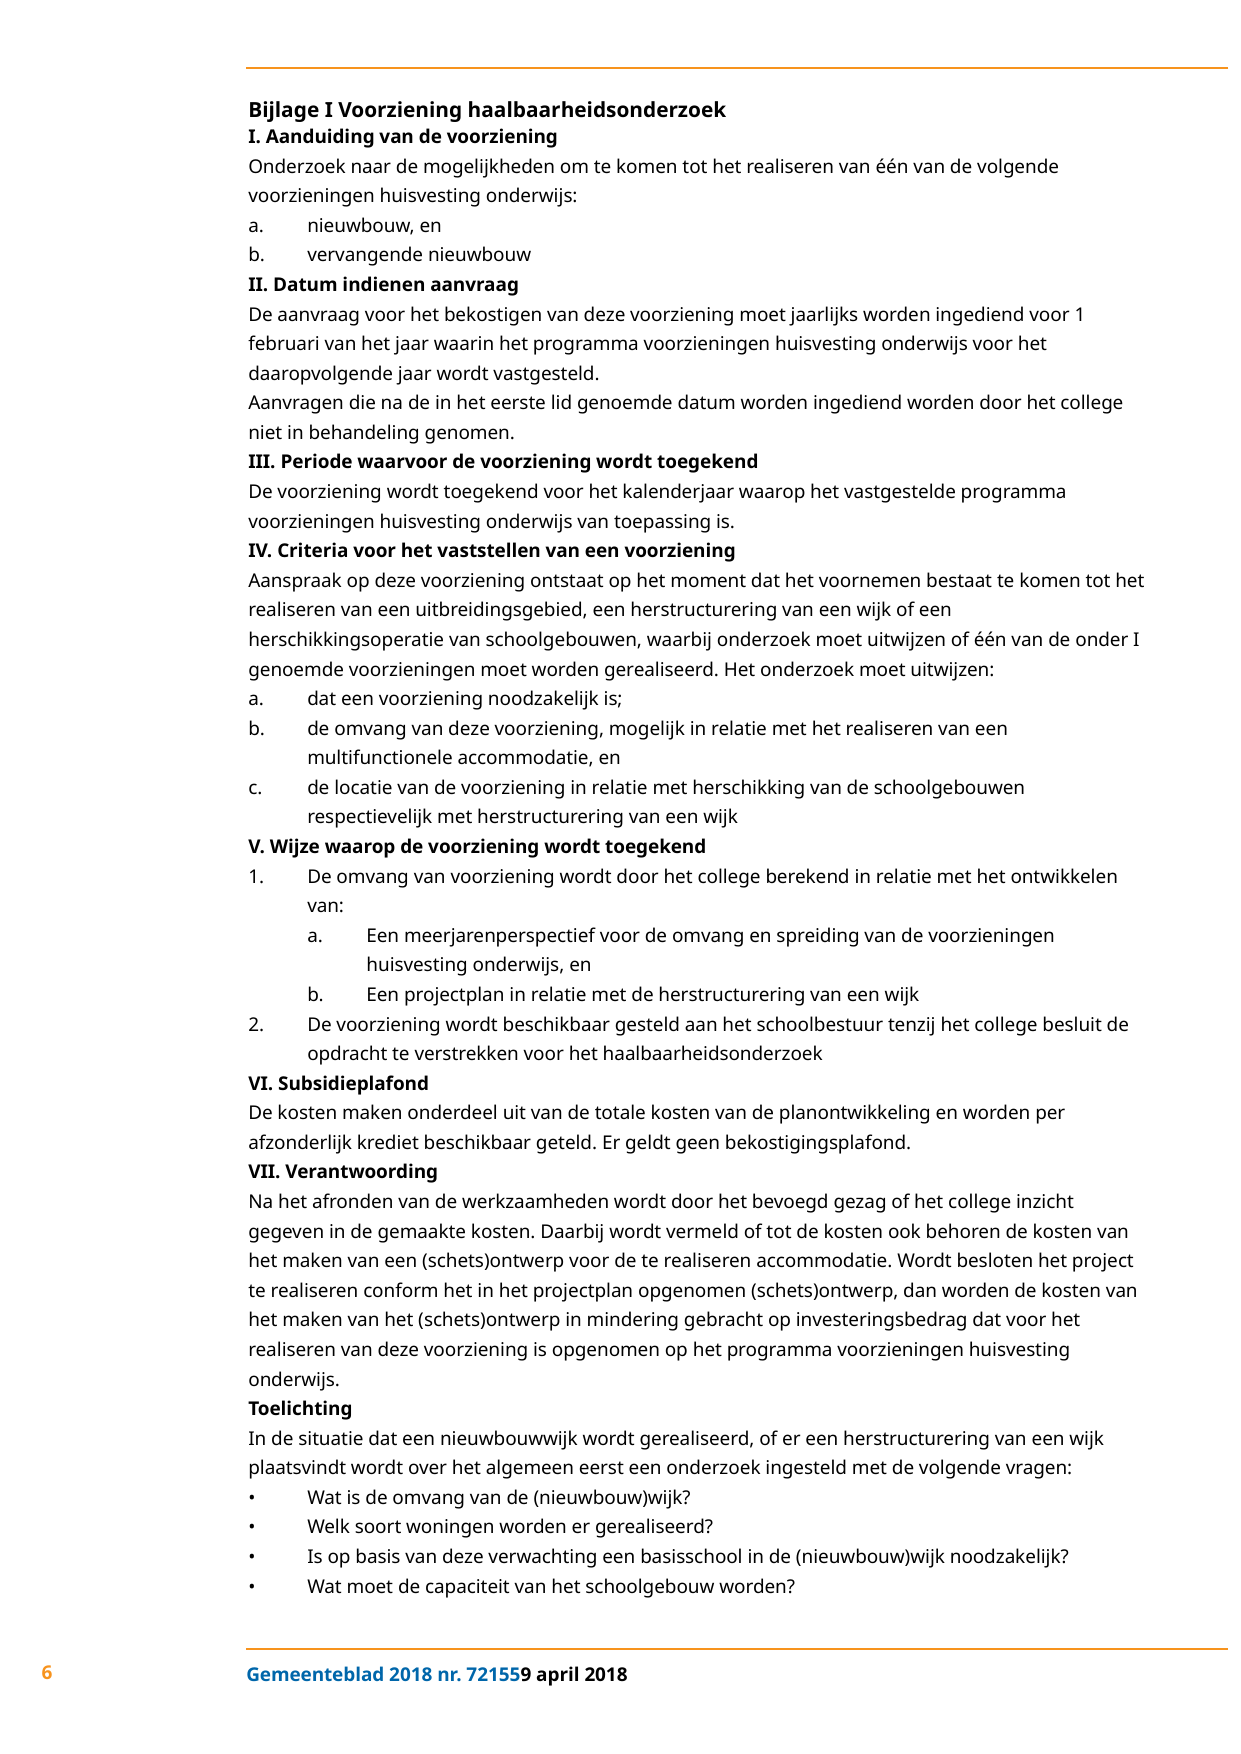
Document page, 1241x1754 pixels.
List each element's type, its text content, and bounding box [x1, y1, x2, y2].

list Wat is de omvang van de (nieuwbouw)wijk? [248, 1484, 1152, 1510]
text VI. Subsidieplafond [248, 1070, 1152, 1096]
text De kosten maken onderdeel uit van de totale kosten van de planontwikkeling en worden per afzonderlijk krediet beschikbaar geteld. Er geldt geen bekostigingsplafond. [248, 1099, 1152, 1155]
text Aanspraak op deze voorziening ontstaat op het moment dat het voornemen bestaat te komen tot het realiseren van een uitbreidingsgebied, een herstructurering van een wijk of een herschikkingsoperatie van schoolgebouwen, waarbij onderzoek moet uitwijzen of één van de onder I genoemde voorzieningen moet worden gerealiseerd. Het onderzoek moet uitwijzen: [248, 567, 1152, 682]
text VII. Verantwoording [248, 1159, 1152, 1184]
list de locatie van de voorziening in relatie met herschikking van de schoolgebouwen respectievelijk met herstructurering van een wijk [248, 774, 1152, 829]
list nieuwbouw, en [248, 212, 1152, 238]
picture [41, 47, 231, 172]
text IV. Criteria voor het vaststellen van een voorziening [248, 537, 1152, 563]
list De voorziening wordt beschikbaar gesteld aan het schoolbestuur tenzij het college besluit de opdracht te verstrekken voor het haalbaarheidsonderzoek [248, 1011, 1152, 1066]
text De voorziening wordt toegekend voor het kalenderjaar waarop het vastgestelde programma voorzieningen huisvesting onderwijs van toepassing is. [248, 478, 1152, 534]
list Een projectplan in relatie met de herstructurering van een wijk [307, 981, 1152, 1007]
list dat een voorziening noodzakelijk is; [248, 685, 1152, 711]
text II. Datum indienen aanvraag [248, 271, 1152, 297]
list Welk soort woningen worden er gerealiseerd? [248, 1514, 1152, 1539]
text Aanvragen die na de in het eerste lid genoemde datum worden ingediend worden door het college niet in behandeling genomen. [248, 389, 1152, 445]
text Na het afronden van de werkzaamheden wordt door het bevoegd gezag of het college inzicht gegeven in de gemaakte kosten. Daarbij wordt vermeld of tot de kosten ook behoren de kosten van het maken van een (schets)ontwerp voor de te realiseren accommodatie. Wordt besloten het project te realiseren conform het in het projectplan opgenomen (schets)ontwerp, dan worden de kosten van het maken van het (schets)ontwerp in mindering gebracht op investeringsbedrag dat voor het realiseren van deze voorziening is opgenomen op het programma voorzieningen huisvesting onderwijs. [248, 1188, 1152, 1392]
list Een meerjarenperspectief voor de omvang en spreiding van de voorzieningen huisvesting onderwijs, en [307, 922, 1152, 977]
text III. Periode waarvoor de voorziening wordt toegekend [248, 449, 1152, 474]
text Bijlage I Voorziening haalbaarheidsonderzoek [248, 95, 1152, 123]
text In de situatie dat een nieuwbouwwijk wordt gerealiseerd, of er een herstructurering van een wijk plaatsvindt wordt over het algemeen eerst een onderzoek ingesteld met de volgende vragen: [248, 1425, 1152, 1480]
text Onderzoek naar de mogelijkheden om te komen tot het realiseren van één van de volgende voorzieningen huisvesting onderwijs: [248, 153, 1152, 208]
text V. Wijze waarop de voorziening wordt toegekend [248, 833, 1152, 859]
text Toelichting [248, 1395, 1152, 1421]
text De aanvraag voor het bekostigen van deze voorziening moet jaarlijks worden ingediend voor 1 februari van het jaar waarin het programma voorzieningen huisvesting onderwijs voor het daaropvolgende jaar wordt vastgesteld. [248, 301, 1152, 386]
text I. Aanduiding van de voorziening [248, 123, 1152, 149]
list vervangende nieuwbouw [248, 242, 1152, 267]
list Is op basis van deze verwachting een basisschool in de (nieuwbouw)wijk noodzakelijk? [248, 1543, 1152, 1569]
list De omvang van voorziening wordt door het college berekend in relatie met het ontwikkelen van: [248, 863, 1152, 918]
list Wat moet de capaciteit van het schoolgebouw worden? [248, 1573, 1152, 1599]
list de omvang van deze voorziening, mogelijk in relatie met het realiseren van een multifunctionele accommodatie, en [248, 715, 1152, 770]
